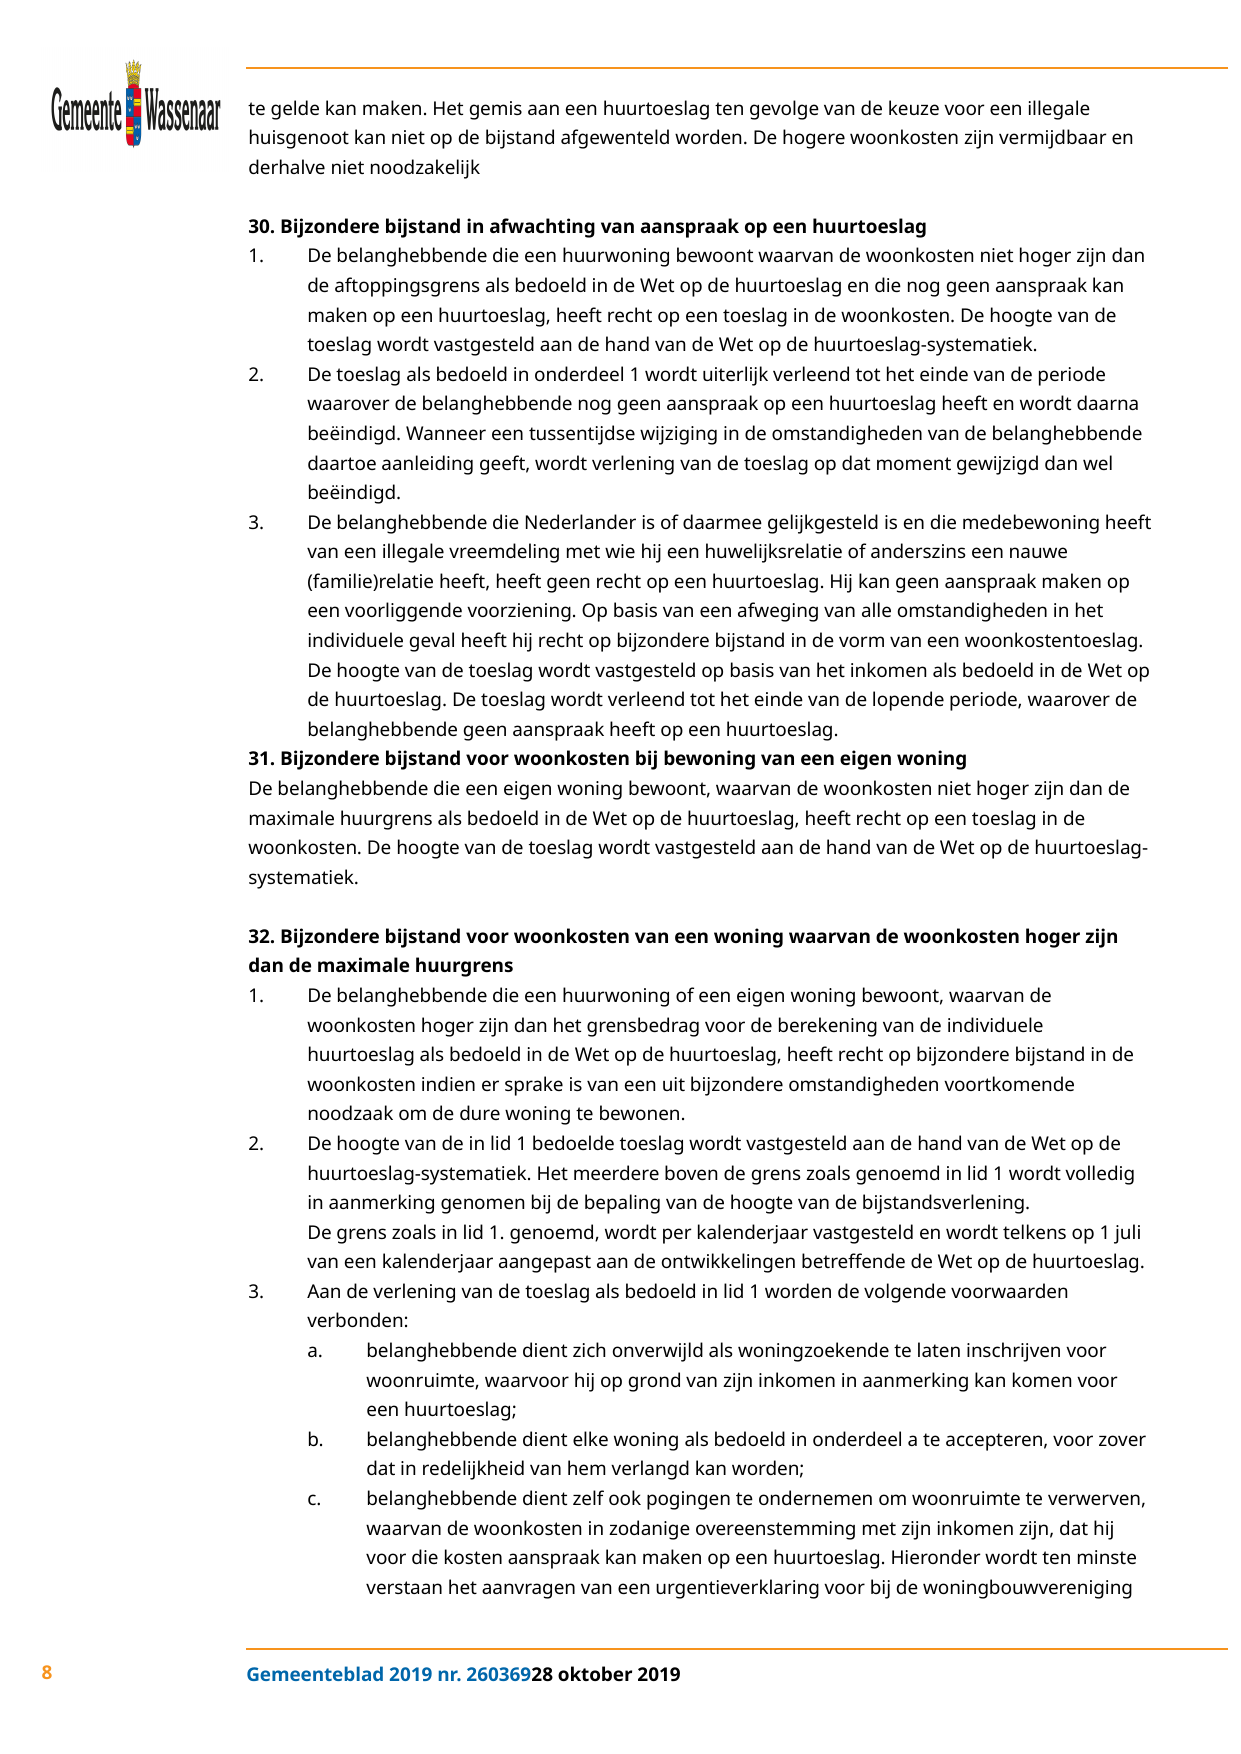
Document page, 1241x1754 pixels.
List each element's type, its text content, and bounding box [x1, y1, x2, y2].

list belanghebbende dient zich onverwijld als woningzoekende te laten inschrijven voor woonruimte, waarvoor hij op grond van zijn inkomen in aanmerking kan komen voor een huurtoeslag; [307, 1337, 1152, 1422]
text 32. Bijzondere bijstand voor woonkosten van een woning waarvan de woonkosten hoger zijn dan de maximale huurgrens [248, 923, 1152, 978]
list Aan de verlening van de toeslag als bedoeld in lid 1 worden de volgende voorwaarden verbonden: [248, 1278, 1152, 1333]
list De toeslag als bedoeld in onderdeel 1 wordt uiterlijk verleend tot het einde van de periode waarover de belanghebbende nog geen aanspraak op een huurtoeslag heeft en wordt daarna beëindigd. Wanneer een tussentijdse wijziging in de omstandigheden van de belanghebbende daartoe aanleiding geeft, wordt verlening van de toeslag op dat moment gewijzigd dan wel beëindigd. [248, 361, 1152, 505]
list De belanghebbende die een huurwoning bewoont waarvan de woonkosten niet hoger zijn dan de aftoppingsgrens als bedoeld in de Wet op de huurtoeslag en die nog geen aanspraak kan maken op een huurtoeslag, heeft recht op een toeslag in de woonkosten. De hoogte van de toeslag wordt vastgesteld aan de hand van de Wet op de huurtoeslag-systematiek. [248, 243, 1152, 357]
list belanghebbende dient elke woning als bedoeld in onderdeel a te accepteren, voor zover dat in redelijkheid van hem verlangd kan worden; [307, 1426, 1152, 1481]
list belanghebbende dient zelf ook pogingen te ondernemen om woonruimte te verwerven, waarvan de woonkosten in zodanige overeenstemming met zijn inkomen zijn, dat hij voor die kosten aanspraak kan maken op een huurtoeslag. Hieronder wordt ten minste verstaan het aanvragen van een urgentieverklaring voor bij de woningbouwvereniging [307, 1485, 1152, 1600]
text De belanghebbende die een eigen woning bewoont, waarvan de woonkosten niet hoger zijn dan de maximale huurgrens als bedoeld in de Wet op de huurtoeslag, heeft recht op een toeslag in de woonkosten. De hoogte van de toeslag wordt vastgesteld aan de hand van de Wet op de huurtoeslag-systematiek. [248, 775, 1152, 890]
list De grens zoals in lid 1. genoemd, wordt per kalenderjaar vastgesteld en wordt telkens op 1 juli van een kalenderjaar aangepast aan de ontwikkelingen betreffende de Wet op de huurtoeslag. [248, 1219, 1152, 1274]
text 30. Bijzondere bijstand in afwachting van aanspraak op een huurtoeslag [248, 213, 1152, 239]
picture [41, 47, 231, 172]
text te gelde kan maken. Het gemis aan een huurtoeslag ten gevolge van de keuze voor een illegale huisgenoot kan niet op de bijstand afgewenteld worden. De hogere woonkosten zijn vermijdbaar en derhalve niet noodzakelijk [248, 95, 1152, 180]
list De belanghebbende die een huurwoning of een eigen woning bewoont, waarvan de woonkosten hoger zijn dan het grensbedrag voor de berekening van de individuele huurtoeslag als bedoeld in de Wet op de huurtoeslag, heeft recht op bijzondere bijstand in de woonkosten indien er sprake is van een uit bijzondere omstandigheden voortkomende noodzaak om de dure woning te bewonen. [248, 982, 1152, 1126]
list De belanghebbende die Nederlander is of daarmee gelijkgesteld is en die medebewoning heeft van een illegale vreemdeling met wie hij een huwelijksrelatie of anderszins een nauwe (familie)relatie heeft, heeft geen recht op een huurtoeslag. Hij kan geen aanspraak maken op een voorliggende voorziening. Op basis van een afweging van alle omstandigheden in het individuele geval heeft hij recht op bijzondere bijstand in de vorm van een woonkostentoeslag. De hoogte van de toeslag wordt vastgesteld op basis van het inkomen als bedoeld in de Wet op de huurtoeslag. De toeslag wordt verleend tot het einde van de lopende periode, waarover de belanghebbende geen aanspraak heeft op een huurtoeslag. [248, 509, 1152, 742]
list De hoogte van de in lid 1 bedoelde toeslag wordt vastgesteld aan de hand van de Wet op de huurtoeslag-systematiek. Het meerdere boven de grens zoals genoemd in lid 1 wordt volledig in aanmerking genomen bij de bepaling van de hoogte van de bijstandsverlening. [248, 1130, 1152, 1215]
text 31. Bijzondere bijstand voor woonkosten bij bewoning van een eigen woning [248, 746, 1152, 771]
